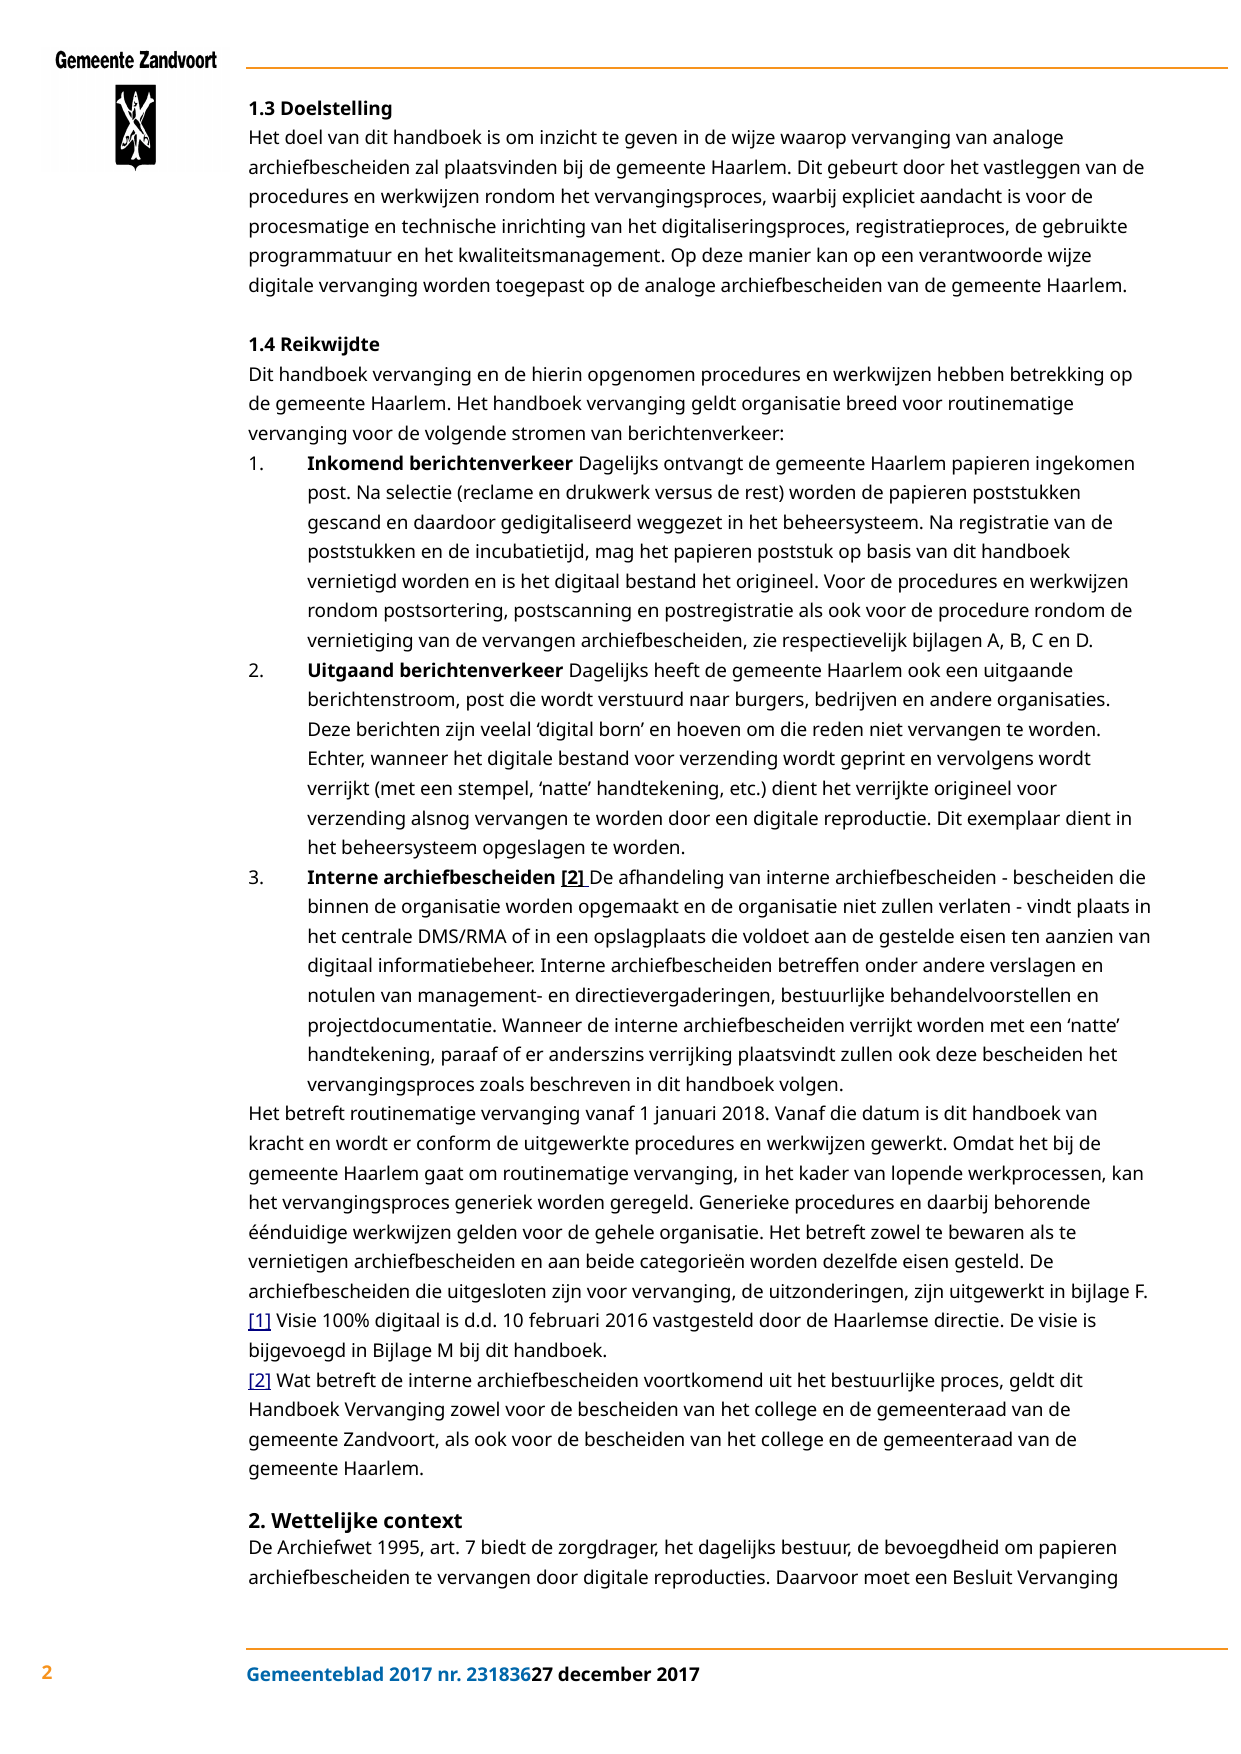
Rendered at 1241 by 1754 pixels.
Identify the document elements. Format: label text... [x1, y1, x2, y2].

picture [41, 47, 231, 172]
text 1.4 Reikwijdte [248, 331, 1152, 357]
text Dit handboek vervanging en de hierin opgenomen procedures en werkwijzen hebben betrekking op de gemeente Haarlem. Het handboek vervanging geldt organisatie breed voor routinematige vervanging voor de volgende stromen van berichtenverkeer: [248, 361, 1152, 446]
list Uitgaand berichtenverkeer Dagelijks heeft de gemeente Haarlem ook een uitgaande berichtenstroom, post die wordt verstuurd naar burgers, bedrijven en andere organisaties. Deze berichten zijn veelal ‘digital born’ en hoeven om die reden niet vervangen te worden. Echter, wanneer het digitale bestand voor verzending wordt geprint en vervolgens wordt verrijkt (met een stempel, ‘natte’ handtekening, etc.) dient het verrijkte origineel voor verzending alsnog vervangen te worden door een digitale reproductie. Dit exemplaar dient in het beheersysteem opgeslagen te worden. [248, 657, 1152, 860]
text 1.3 Doelstelling [248, 95, 1152, 121]
text 2. Wettelijke context [248, 1506, 1152, 1534]
list Inkomend berichtenverkeer Dagelijks ontvangt de gemeente Haarlem papieren ingekomen post. Na selectie (reclame en drukwerk versus de rest) worden de papieren poststukken gescand en daardoor gedigitaliseerd weggezet in het beheersysteem. Na registratie van de poststukken en de incubatietijd, mag het papieren poststuk op basis van dit handboek vernietigd worden en is het digitaal bestand het origineel. Voor de procedures en werkwijzen rondom postsortering, postscanning en postregistratie als ook voor de procedure rondom de vernietiging van de vervangen archiefbescheiden, zie respectievelijk bijlagen A, B, C en D. [248, 450, 1152, 653]
text Het doel van dit handboek is om inzicht te geven in de wijze waarop vervanging van analoge archiefbescheiden zal plaatsvinden bij de gemeente Haarlem. Dit gebeurt door het vastleggen van de procedures en werkwijzen rondom het vervangingsproces, waarbij expliciet aandacht is voor de procesmatige en technische inrichting van het digitaliseringsproces, registratieproces, de gebruikte programmatuur en het kwaliteitsmanagement. Op deze manier kan op een verantwoorde wijze digitale vervanging worden toegepast op de analoge archiefbescheiden van de gemeente Haarlem. [248, 124, 1152, 298]
text Het betreft routinematige vervanging vanaf 1 januari 2018. Vanaf die datum is dit handboek van kracht en wordt er conform de uitgewerkte procedures en werkwijzen gewerkt. Omdat het bij de gemeente Haarlem gaat om routinematige vervanging, in het kader van lopende werkprocessen, kan het vervangingsproces generiek worden geregeld. Generieke procedures en daarbij behorende éénduidige werkwijzen gelden voor de gehele organisatie. Het betreft zowel te bewaren als te vernietigen archiefbescheiden en aan beide categorieën worden dezelfde eisen gesteld. De archiefbescheiden die uitgesloten zijn voor vervanging, de uitzonderingen, zijn uitgewerkt in bijlage F. [248, 1101, 1152, 1304]
text De Archiefwet 1995, art. 7 biedt de zorgdrager, het dagelijks bestuur, de bevoegdheid om papieren archiefbescheiden te vervangen door digitale reproducties. Daarvoor moet een Besluit Vervanging [248, 1534, 1152, 1590]
text [1] Visie 100% digitaal is d.d. 10 februari 2016 vastgesteld door de Haarlemse directie. De visie is bijgevoegd in Bijlage M bij dit handboek. [248, 1308, 1152, 1363]
list Interne archiefbescheiden [2] De afhandeling van interne archiefbescheiden - bescheiden die binnen de organisatie worden opgemaakt en de organisatie niet zullen verlaten - vindt plaats in het centrale DMS/RMA of in een opslagplaats die voldoet aan de gestelde eisen ten aanzien van digitaal informatiebeheer. Interne archiefbescheiden betreffen onder andere verslagen en notulen van management- en directievergaderingen, bestuurlijke behandelvoorstellen en projectdocumentatie. Wanneer de interne archiefbescheiden verrijkt worden met een ‘natte’ handtekening, paraaf of er anderszins verrijking plaatsvindt zullen ook deze bescheiden het vervangingsproces zoals beschreven in dit handboek volgen. [248, 864, 1152, 1097]
text [2] Wat betreft de interne archiefbescheiden voortkomend uit het bestuurlijke proces, geldt dit Handboek Vervanging zowel voor de bescheiden van het college en de gemeenteraad van de gemeente Zandvoort, als ook voor de bescheiden van het college en de gemeenteraad van de gemeente Haarlem. [248, 1367, 1152, 1481]
